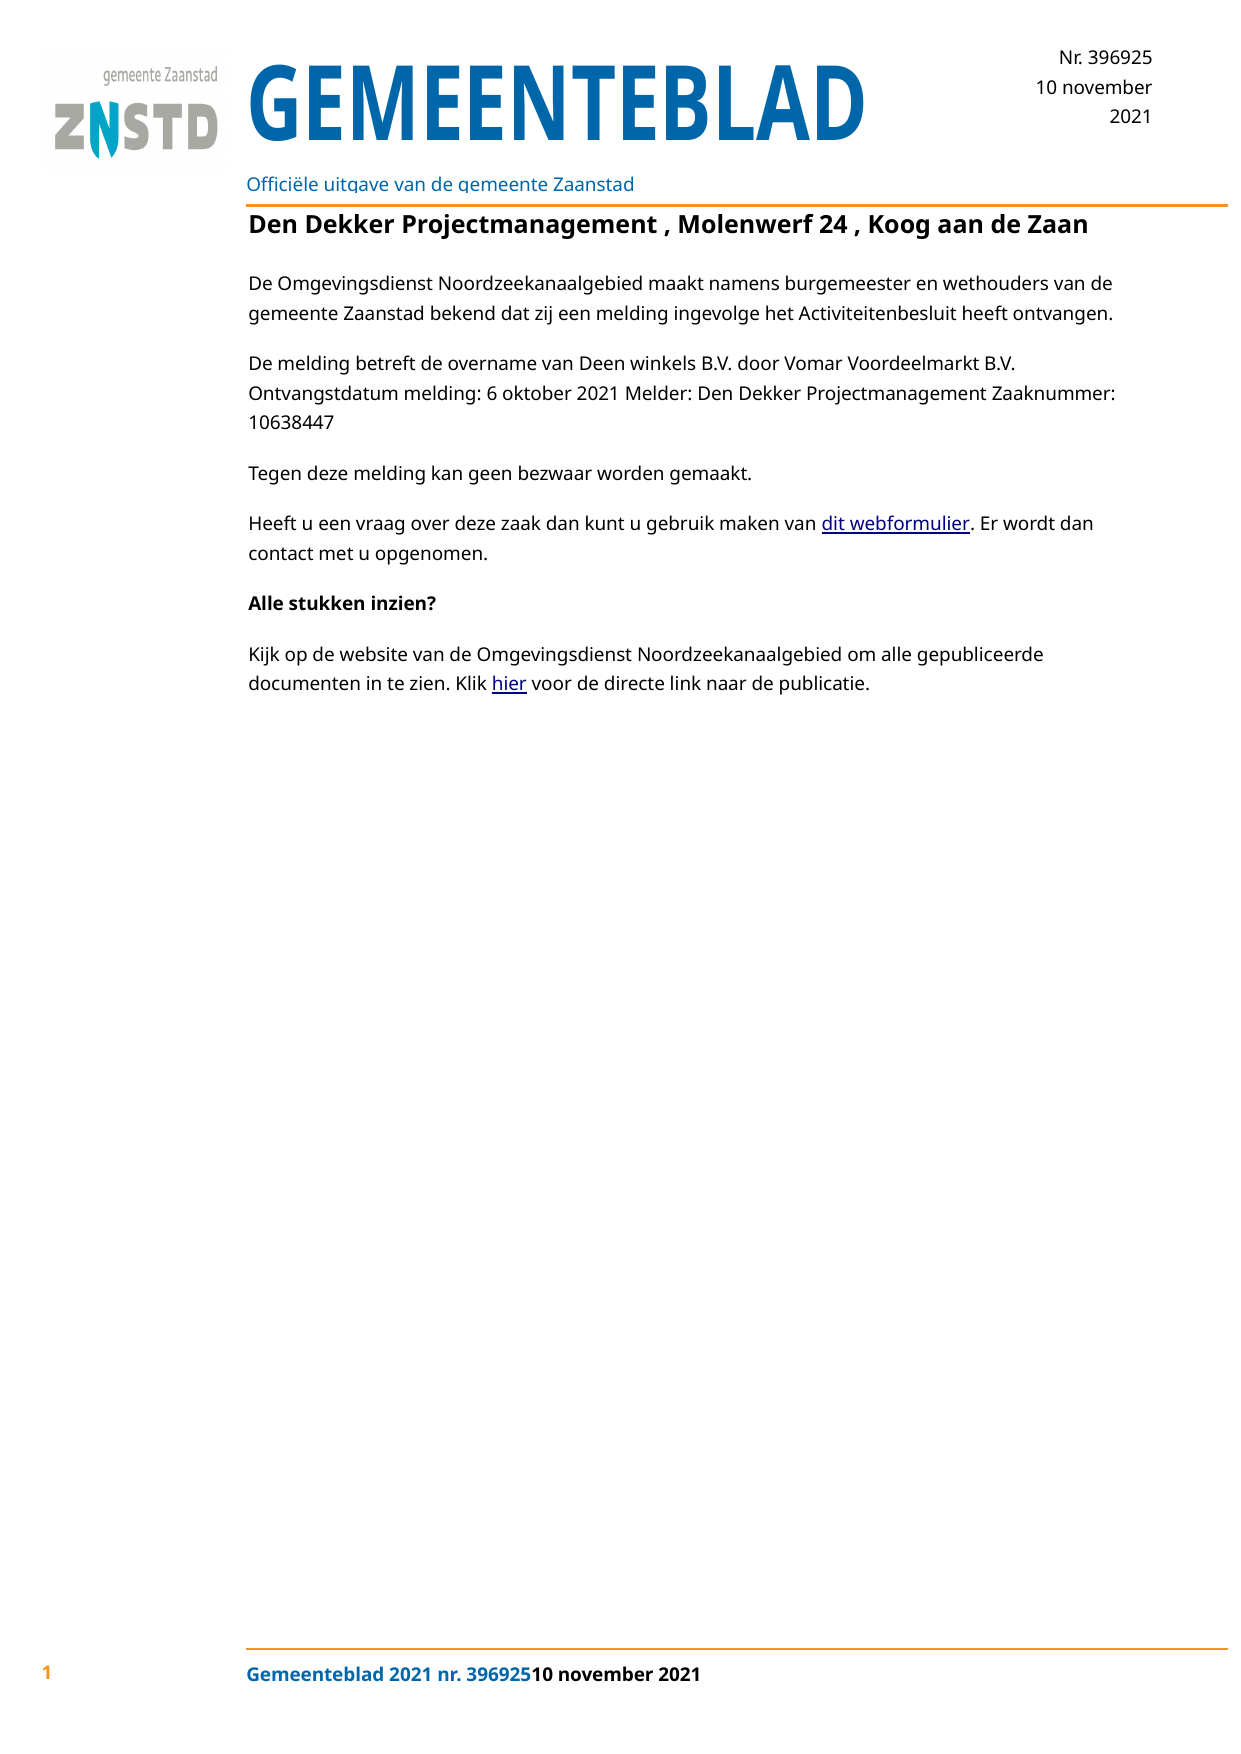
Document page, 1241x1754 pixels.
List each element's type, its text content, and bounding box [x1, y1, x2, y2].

text Alle stukken inzien? [248, 590, 1152, 616]
text Tegen deze melding kan geen bezwaar worden gemaakt. [248, 460, 1152, 486]
text Kijk op de website van de Omgevingsdienst Noordzeekanaalgebied om alle gepubliceerde documenten in te zien. Klik hier voor de directe link naar de publicatie. [248, 641, 1152, 696]
picture [41, 47, 231, 172]
text Den Dekker Projectmanagement , Molenwerf 24 , Koog aan de Zaan [248, 207, 1152, 241]
text Heeft u een vraag over deze zaak dan kunt u gebruik maken van dit webformulier. Er wordt dan contact met u opgenomen. [248, 510, 1152, 566]
text De Omgevingsdienst Noordzeekanaalgebied maakt namens burgemeester en wethouders van de gemeente Zaanstad bekend dat zij een melding ingevolge het Activiteitenbesluit heeft ontvangen. [248, 270, 1152, 326]
text De melding betreft de overname van Deen winkels B.V. door Vomar Voordeelmarkt B.V. Ontvangstdatum melding: 6 oktober 2021 Melder: Den Dekker Projectmanagement Zaaknummer: 10638447 [248, 350, 1152, 435]
